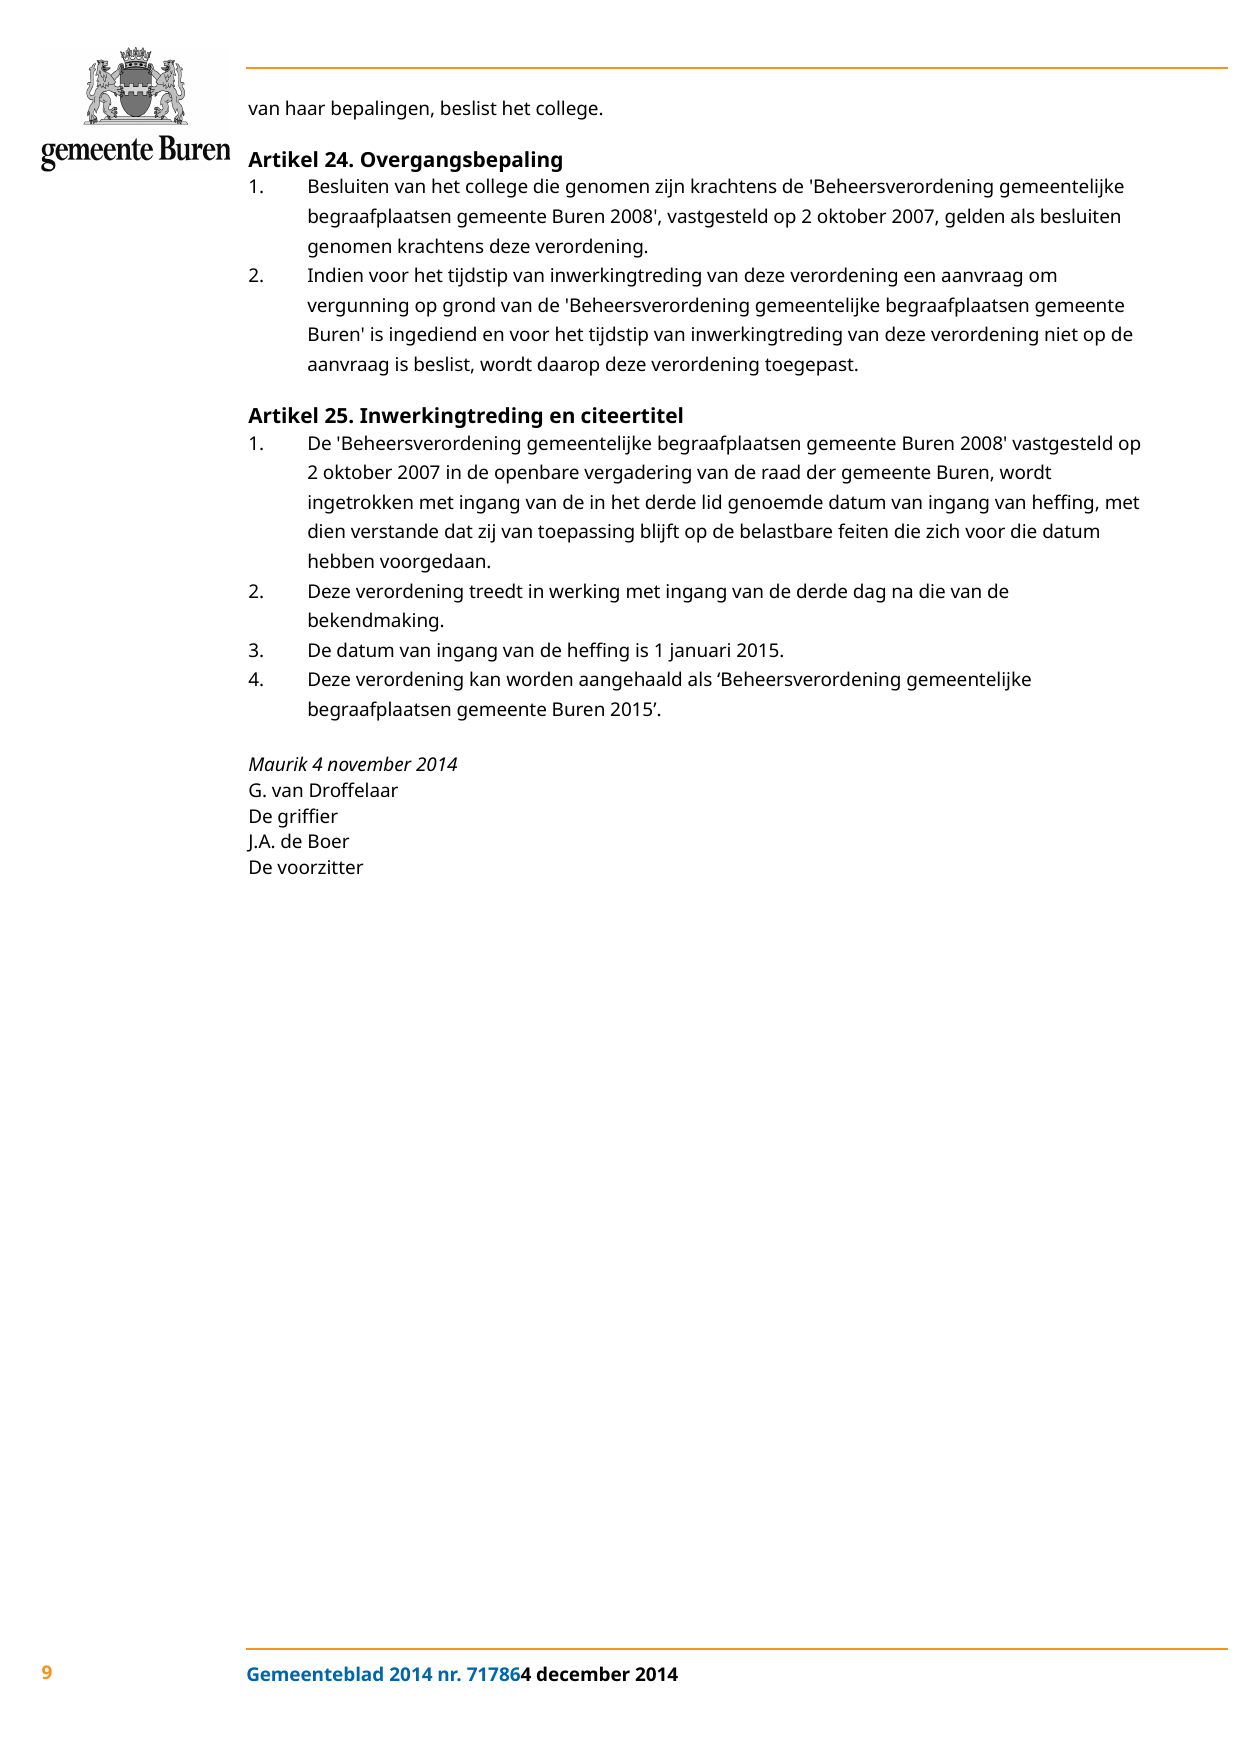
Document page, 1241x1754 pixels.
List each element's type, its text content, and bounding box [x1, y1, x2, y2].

text G. van Droffelaar [248, 777, 1152, 803]
text J.A. de Boer [248, 829, 1152, 854]
list Deze verordening kan worden aangehaald als ‘Beheersverordening gemeentelijke begraafplaatsen gemeente Buren 2015’. [248, 667, 1152, 722]
list De 'Beheersverordening gemeentelijke begraafplaatsen gemeente Buren 2008' vastgesteld op 2 oktober 2007 in de openbare vergadering van de raad der gemeente Buren, wordt ingetrokken met ingang van de in het derde lid genoemde datum van ingang van heffing, met dien verstande dat zij van toepassing blijft op de belastbare feiten die zich voor die datum hebben voorgedaan. [248, 430, 1152, 574]
picture [41, 47, 231, 172]
list Indien voor het tijdstip van inwerkingtreding van deze verordening een aanvraag om vergunning op grond van de 'Beheersverordening gemeentelijke begraafplaatsen gemeente Buren' is ingediend en voor het tijdstip van inwerkingtreding van deze verordening niet op de aanvraag is beslist, wordt daarop deze verordening toegepast. [248, 262, 1152, 377]
text Artikel 25. Inwerkingtreding en citeertitel [248, 402, 1152, 430]
text Artikel 24. Overgangsbepaling [248, 145, 1152, 174]
list Besluiten van het college die genomen zijn krachtens de 'Beheersverordening gemeentelijke begraafplaatsen gemeente Buren 2008', vastgesteld op 2 oktober 2007, gelden als besluiten genomen krachtens deze verordening. [248, 174, 1152, 258]
text De griffier [248, 803, 1152, 829]
list De datum van ingang van de heffing is 1 januari 2015. [248, 637, 1152, 663]
text Maurik 4 november 2014 [248, 752, 1152, 777]
text van haar bepalingen, beslist het college. [248, 95, 1152, 121]
text De voorzitter [248, 854, 1152, 880]
list Deze verordening treedt in werking met ingang van de derde dag na die van de bekendmaking. [248, 578, 1152, 633]
